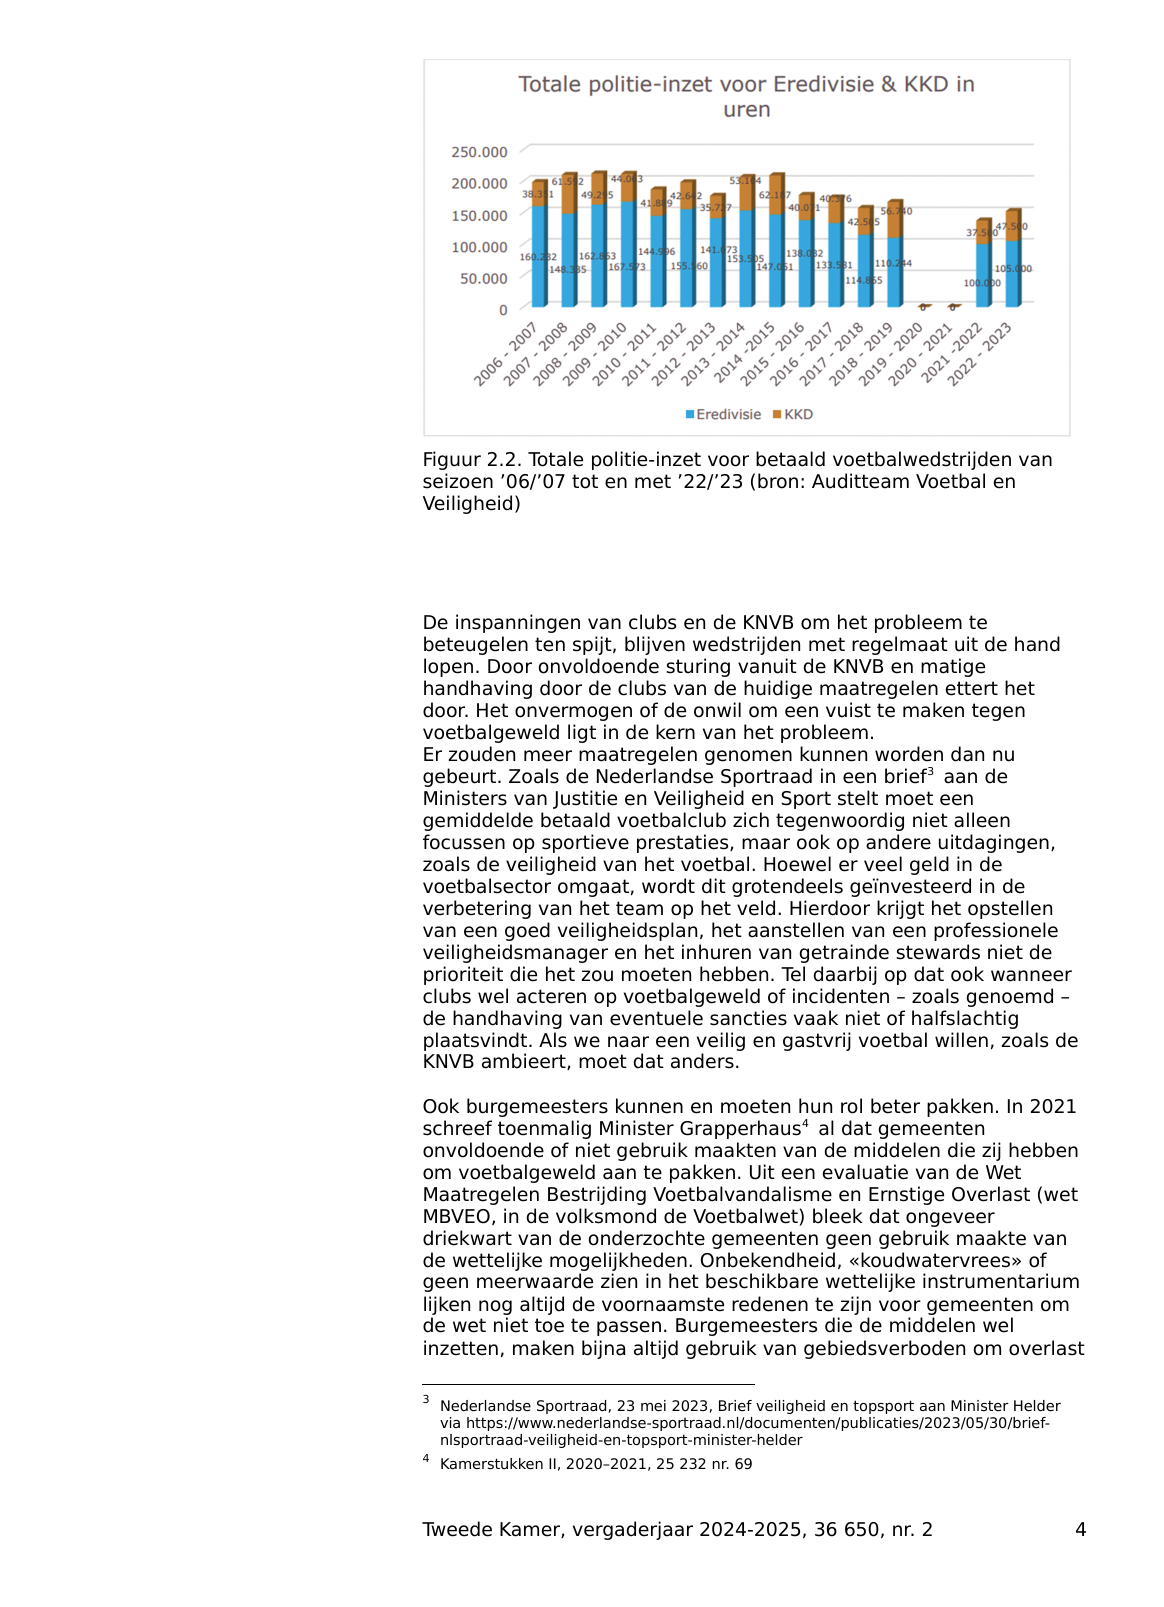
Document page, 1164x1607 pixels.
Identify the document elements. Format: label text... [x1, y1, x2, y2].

text De inspanningen van clubs en de KNVB om het probleem te beteugelen ten spijt, blijven wedstrijden met regelmaat uit de hand lopen. Door onvoldoende sturing vanuit de KNVB en matige handhaving door de clubs van de huidige maatregelen ettert het door. Het onvermogen of de onwil om een vuist te maken tegen voetbalgeweld ligt in de kern van het probleem. [422, 612, 1087, 744]
text Nederlandse Sportraad, 23 mei 2023, Brief veiligheid en topsport aan Minister Helder via https://www.nederlandse-sportraad.nl/documenten/publicaties/2023/05/30/brief-nlsportraad-veiligheid-en-topsport-minister-helder [422, 1393, 1087, 1449]
text Kamerstukken II, 2020–2021, 25 232 nr. 69 [422, 1452, 1087, 1474]
text Figuur 2.2. Totale politie-inzet voor betaald voetbalwedstrijden van seizoen ’06/’07 tot en met ’22/’23 (bron: Auditteam Voetbal en Veiligheid) [422, 449, 1072, 515]
text Er zouden meer maatregelen genomen kunnen worden dan nu gebeurt. Zoals de Nederlandse Sportraad in een brief aan de Ministers van Justitie en Veiligheid en Sport stelt moet een gemiddelde betaald voetbalclub zich tegenwoordig niet alleen focussen op sportieve prestaties, maar ook op andere uitdagingen, zoals de veiligheid van het voetbal. Hoewel er veel geld in de voetbalsector omgaat, wordt dit grotendeels geïnvesteerd in de verbetering van het team op het veld. Hierdoor krijgt het opstellen van een goed veiligheidsplan, het aanstellen van een professionele veiligheidsmanager en het inhuren van getrainde stewards niet de prioriteit die het zou moeten hebben. Tel daarbij op dat ook wanneer clubs wel acteren op voetbalgeweld of incidenten – zoals genoemd – de handhaving van eventuele sancties vaak niet of halfslachtig plaatsvindt. Als we naar een veilig en gastvrij voetbal willen, zoals de KNVB ambieert, moet dat anders. [422, 744, 1087, 1073]
picture [422, 59, 1072, 437]
text Ook burgemeesters kunnen en moeten hun rol beter pakken. In 2021 schreef toenmalig Minister Grapperhaus al dat gemeenten onvoldoende of niet gebruik maakten van de middelen die zij hebben om voetbalgeweld aan te pakken. Uit een evaluatie van de Wet Maatregelen Bestrijding Voetbalvandalisme en Ernstige Overlast (wet MBVEO, in de volksmond de Voetbalwet) bleek dat ongeveer driekwart van de onderzochte gemeenten geen gebruik maakte van de wettelijke mogelijkheden. Onbekendheid, «koudwatervrees» of geen meerwaarde zien in het beschikbare wettelijke instrumentarium lijken nog altijd de voornaamste redenen te zijn voor gemeenten om de wet niet toe te passen. Burgemeesters die de middelen wel inzetten, maken bijna altijd gebruik van gebiedsverboden om overlast [422, 1096, 1087, 1359]
